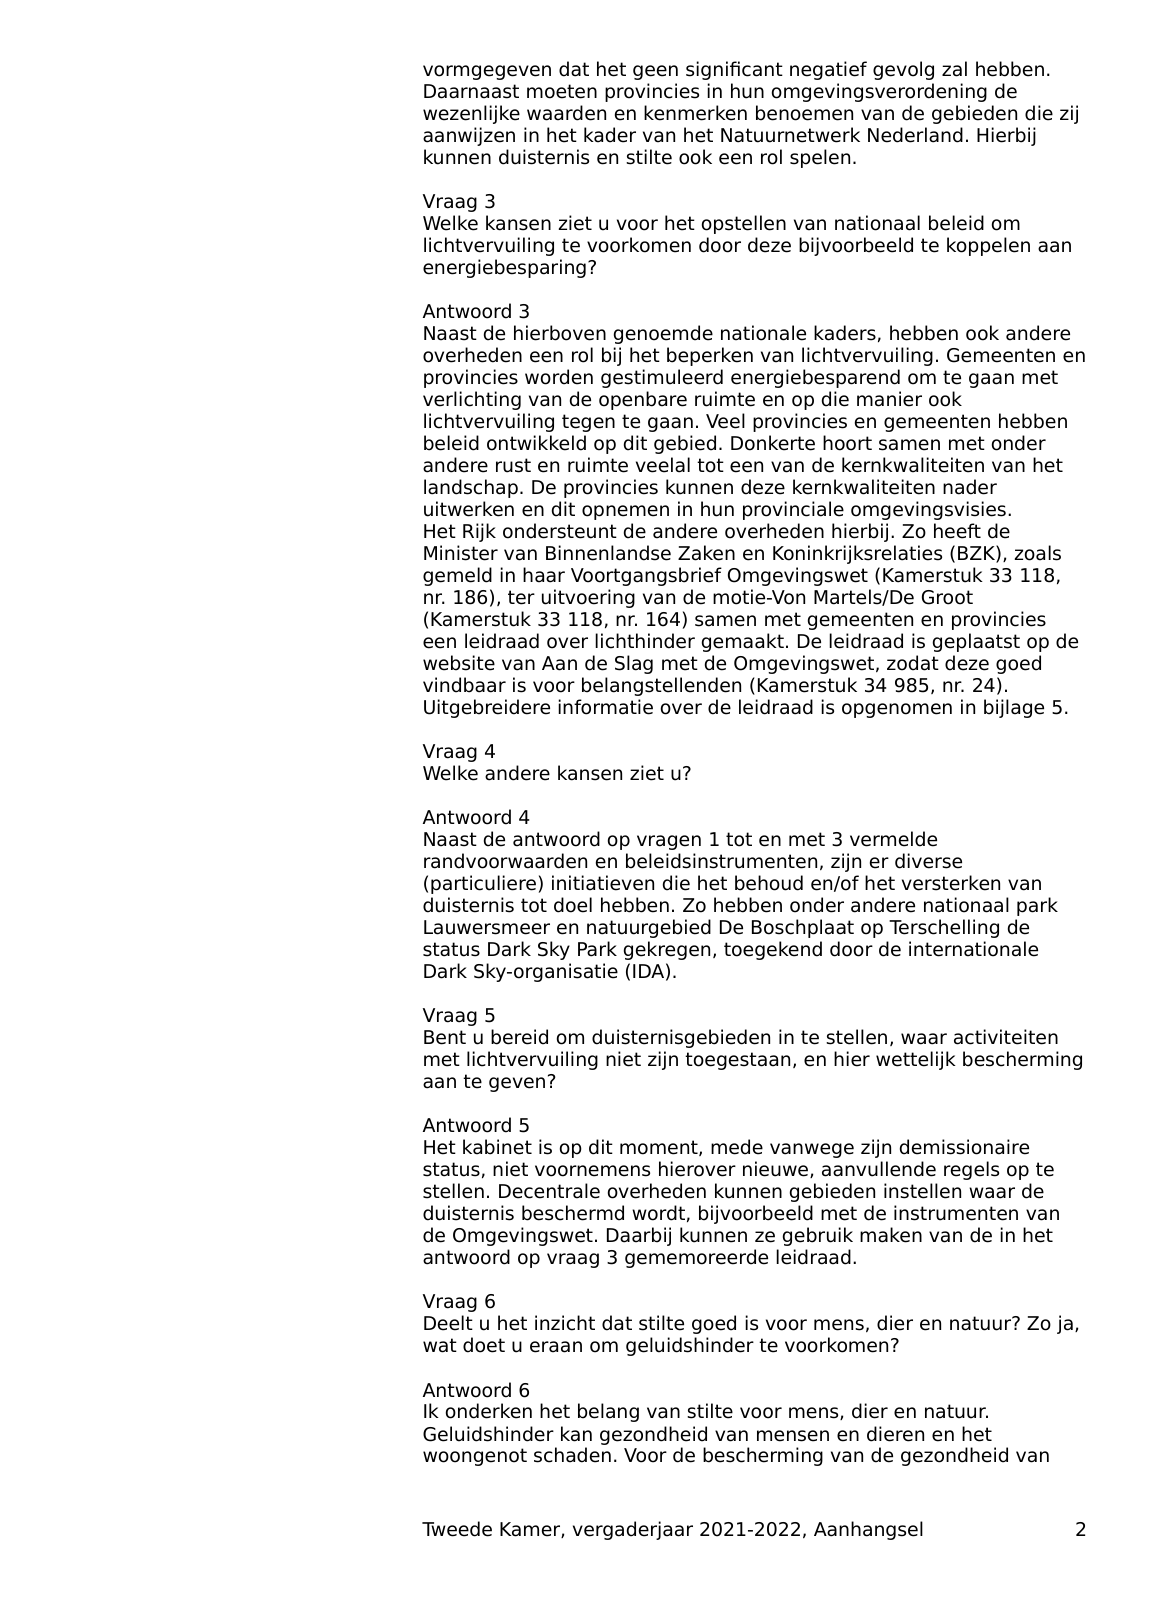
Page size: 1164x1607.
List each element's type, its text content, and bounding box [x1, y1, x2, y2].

text Vraag 3 [422, 191, 1087, 213]
text Welke andere kansen ziet u? [422, 763, 1087, 785]
text Antwoord 4 [422, 807, 1087, 829]
text Deelt u het inzicht dat stilte goed is voor mens, dier en natuur? Zo ja, wat doet u eraan om geluidshinder te voorkomen? [422, 1313, 1087, 1357]
text Het Rijk ondersteunt de andere overheden hierbij. Zo heeft de Minister van Binnenlandse Zaken en Koninkrijksrelaties (BZK), zoals gemeld in haar Voortgangsbrief Omgevingswet (Kamerstuk 33 118, nr. 186), ter uitvoering van de motie-Von Martels/De Groot (Kamerstuk 33 118, nr. 164) samen met gemeenten en provincies een leidraad over lichthinder gemaakt. De leidraad is geplaatst op de website van Aan de Slag met de Omgevingswet, zodat deze goed vindbaar is voor belangstellenden (Kamerstuk 34 985, nr. 24). Uitgebreidere informatie over de leidraad is opgenomen in bijlage 5. [422, 521, 1087, 719]
text Ik onderken het belang van stilte voor mens, dier en natuur. Geluidshinder kan gezondheid van mensen en dieren en het woongenot schaden. Voor de bescherming van de gezondheid van [422, 1401, 1087, 1467]
text Vraag 4 [422, 741, 1087, 763]
text Naast de hierboven genoemde nationale kaders, hebben ook andere overheden een rol bij het beperken van lichtvervuiling. Gemeenten en provincies worden gestimuleerd energiebesparend om te gaan met verlichting van de openbare ruimte en op die manier ook lichtvervuiling tegen te gaan. Veel provincies en gemeenten hebben beleid ontwikkeld op dit gebied. Donkerte hoort samen met onder andere rust en ruimte veelal tot een van de kernkwaliteiten van het landschap. De provincies kunnen deze kernkwaliteiten nader uitwerken en dit opnemen in hun provinciale omgevingsvisies. [422, 323, 1087, 521]
text vormgegeven dat het geen significant negatief gevolg zal hebben. Daarnaast moeten provincies in hun omgevingsverordening de wezenlijke waarden en kenmerken benoemen van de gebieden die zij aanwijzen in het kader van het Natuurnetwerk Nederland. Hierbij kunnen duisternis en stilte ook een rol spelen. [422, 59, 1087, 169]
text Welke kansen ziet u voor het opstellen van nationaal beleid om lichtvervuiling te voorkomen door deze bijvoorbeeld te koppelen aan energiebesparing? [422, 213, 1087, 279]
text Vraag 6 [422, 1291, 1087, 1313]
text Vraag 5 [422, 1005, 1087, 1027]
text Antwoord 5 [422, 1115, 1087, 1137]
text Antwoord 3 [422, 301, 1087, 323]
text Bent u bereid om duisternisgebieden in te stellen, waar activiteiten met lichtvervuiling niet zijn toegestaan, en hier wettelijk bescherming aan te geven? [422, 1027, 1087, 1093]
text Het kabinet is op dit moment, mede vanwege zijn demissionaire status, niet voornemens hierover nieuwe, aanvullende regels op te stellen. Decentrale overheden kunnen gebieden instellen waar de duisternis beschermd wordt, bijvoorbeeld met de instrumenten van de Omgevingswet. Daarbij kunnen ze gebruik maken van de in het antwoord op vraag 3 gememoreerde leidraad. [422, 1137, 1087, 1269]
text Naast de antwoord op vragen 1 tot en met 3 vermelde randvoorwaarden en beleidsinstrumenten, zijn er diverse (particuliere) initiatieven die het behoud en/of het versterken van duisternis tot doel hebben. Zo hebben onder andere nationaal park Lauwersmeer en natuurgebied De Boschplaat op Terschelling de status Dark Sky Park gekregen, toegekend door de internationale Dark Sky-organisatie (IDA). [422, 829, 1087, 983]
text Antwoord 6 [422, 1379, 1087, 1401]
